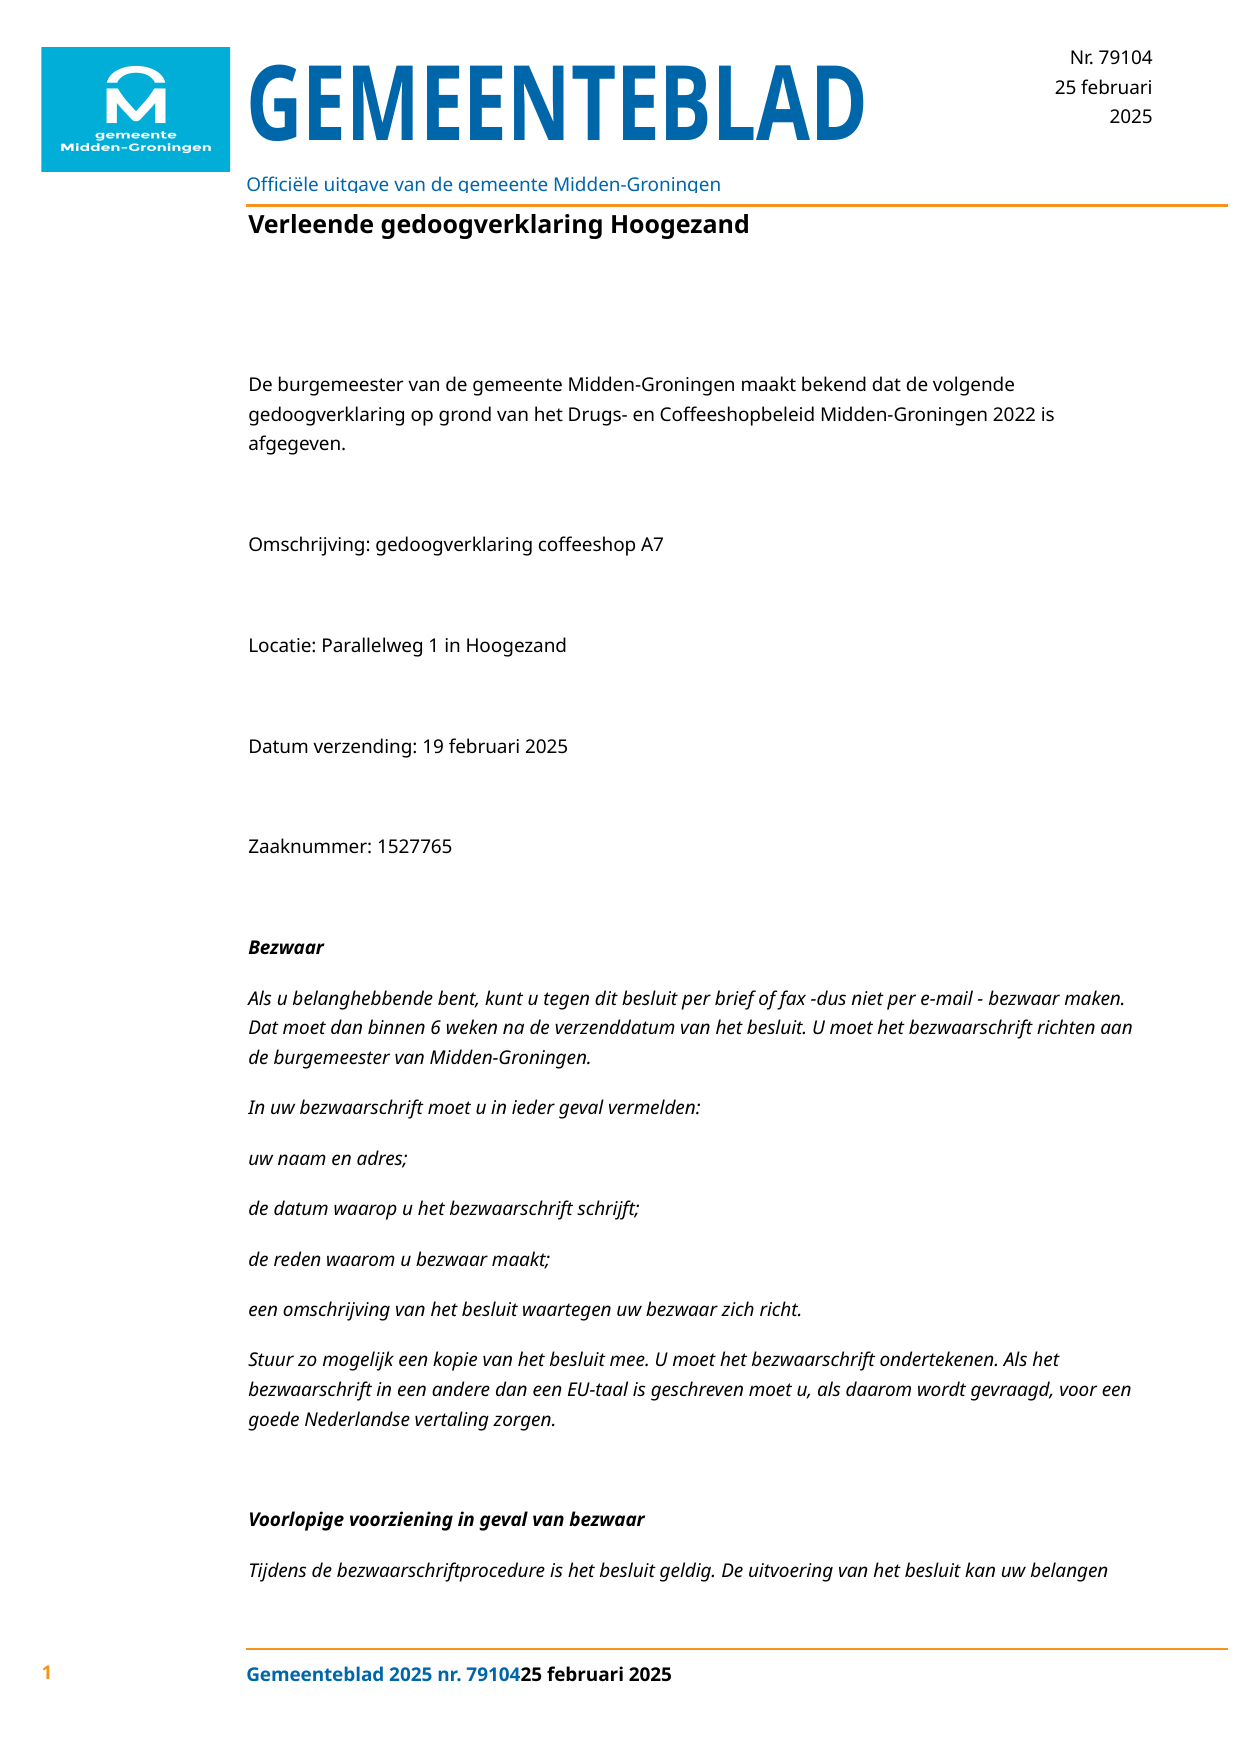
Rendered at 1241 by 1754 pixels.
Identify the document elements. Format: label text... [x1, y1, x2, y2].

text Stuur zo mogelijk een kopie van het besluit mee. U moet het bezwaarschrift ondertekenen. Als het bezwaarschrift in een andere dan een EU-taal is geschreven moet u, als daarom wordt gevraagd, voor een goede Nederlandse vertaling zorgen. [248, 1347, 1152, 1431]
text Bezwaar [248, 934, 1152, 960]
text de datum waarop u het bezwaarschrift schrijft; [248, 1195, 1152, 1221]
text Als u belanghebbende bent, kunt u tegen dit besluit per brief of fax -dus niet per e-mail - bezwaar maken. Dat moet dan binnen 6 weken na de verzenddatum van het besluit. U moet het bezwaarschrift richten aan de burgemeester van Midden-Groningen. [248, 985, 1152, 1070]
text Voorlopige voorziening in geval van bezwaar [248, 1507, 1152, 1532]
text uw naam en adres; [248, 1145, 1152, 1171]
text Zaaknummer: 1527765 [248, 834, 1152, 859]
text In uw bezwaarschrift moet u in ieder geval vermelden: [248, 1094, 1152, 1120]
text Datum verzending: 19 februari 2025 [248, 733, 1152, 758]
text Omschrijving: gedoogverklaring coffeeshop A7 [248, 531, 1152, 557]
text de reden waarom u bezwaar maakt; [248, 1246, 1152, 1271]
text Tijdens de bezwaarschriftprocedure is het besluit geldig. De uitvoering van het besluit kan uw belangen [248, 1557, 1152, 1583]
picture [184, 146, 190, 153]
picture [108, 66, 164, 82]
picture [107, 89, 165, 122]
text Locatie: Parallelweg 1 in Hoogezand [248, 632, 1152, 658]
text een omschrijving van het besluit waartegen uw bezwaar zich richt. [248, 1296, 1152, 1322]
text Verleende gedoogverklaring Hoogezand [248, 207, 1152, 241]
text De burgemeester van de gemeente Midden-Groningen maakt bekend dat de volgende gedoogverklaring op grond van het Drugs- en Coffeeshopbeleid Midden-Groningen 2022 is afgegeven. [248, 371, 1152, 456]
